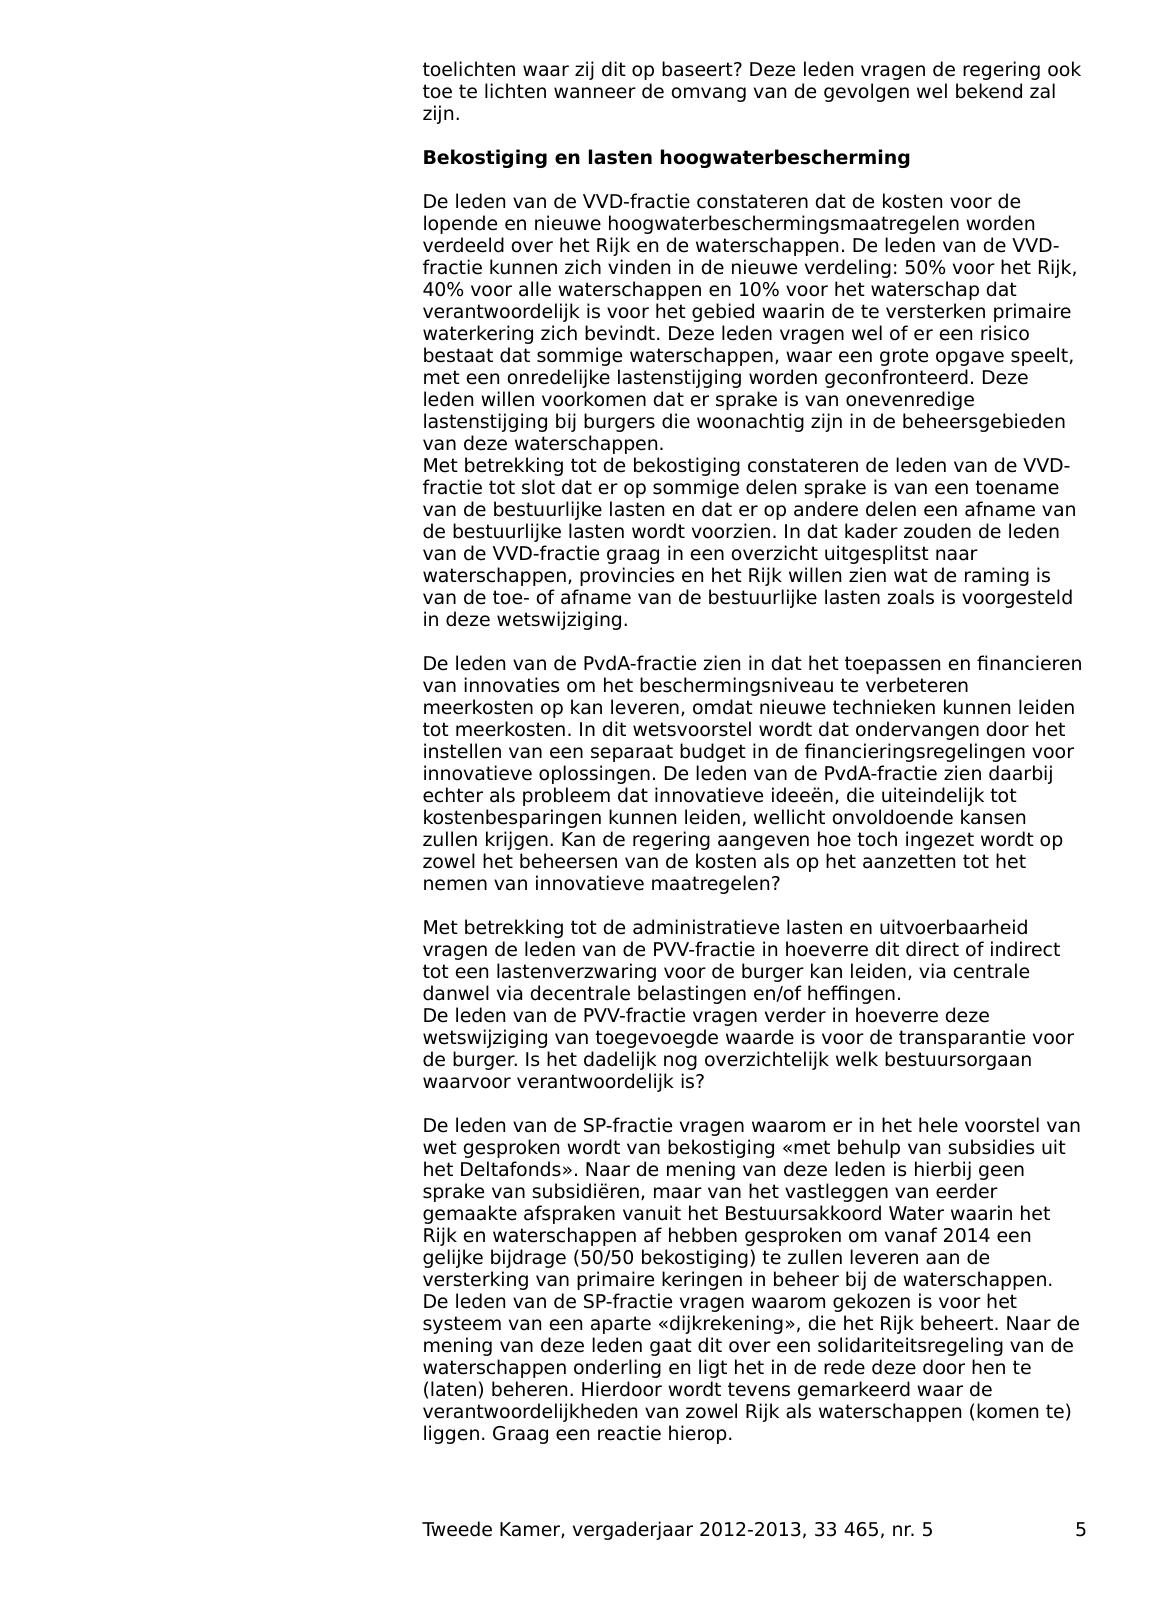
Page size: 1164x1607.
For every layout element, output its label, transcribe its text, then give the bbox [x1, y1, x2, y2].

text De leden van de SP-fractie vragen waarom gekozen is voor het systeem van een aparte «dijkrekening», die het Rijk beheert. Naar de mening van deze leden gaat dit over een solidariteitsregeling van de waterschappen onderling en ligt het in de rede deze door hen te (laten) beheren. Hierdoor wordt tevens gemarkeerd waar de verantwoordelijkheden van zowel Rijk als waterschappen (komen te) liggen. Graag een reactie hierop. [422, 1291, 1087, 1445]
text De leden van de PvdA-fractie zien in dat het toepassen en financieren van innovaties om het beschermingsniveau te verbeteren meerkosten op kan leveren, omdat nieuwe technieken kunnen leiden tot meerkosten. In dit wetsvoorstel wordt dat ondervangen door het instellen van een separaat budget in de financieringsregelingen voor innovatieve oplossingen. De leden van de PvdA-fractie zien daarbij echter als probleem dat innovatieve ideeën, die uiteindelijk tot kostenbesparingen kunnen leiden, wellicht onvoldoende kansen zullen krijgen. Kan de regering aangeven hoe toch ingezet wordt op zowel het beheersen van de kosten als op het aanzetten tot het nemen van innovatieve maatregelen? [422, 653, 1087, 895]
text Met betrekking tot de bekostiging constateren de leden van de VVD-fractie tot slot dat er op sommige delen sprake is van een toename van de bestuurlijke lasten en dat er op andere delen een afname van de bestuurlijke lasten wordt voorzien. In dat kader zouden de leden van de VVD-fractie graag in een overzicht uitgesplitst naar waterschappen, provincies en het Rijk willen zien wat de raming is van de toe- of afname van de bestuurlijke lasten zoals is voorgesteld in deze wetswijziging. [422, 455, 1087, 631]
text De leden van de VVD-fractie constateren dat de kosten voor de lopende en nieuwe hoogwaterbeschermingsmaatregelen worden verdeeld over het Rijk en de waterschappen. De leden van de VVD-fractie kunnen zich vinden in de nieuwe verdeling: 50% voor het Rijk, 40% voor alle waterschappen en 10% voor het waterschap dat verantwoordelijk is voor het gebied waarin de te versterken primaire waterkering zich bevindt. Deze leden vragen wel of er een risico bestaat dat sommige waterschappen, waar een grote opgave speelt, met een onredelijke lastenstijging worden geconfronteerd. Deze leden willen voorkomen dat er sprake is van onevenredige lastenstijging bij burgers die woonachtig zijn in de beheersgebieden van deze waterschappen. [422, 191, 1087, 455]
text De leden van de SP-fractie vragen waarom er in het hele voorstel van wet gesproken wordt van bekostiging «met behulp van subsidies uit het Deltafonds». Naar de mening van deze leden is hierbij geen sprake van subsidiëren, maar van het vastleggen van eerder gemaakte afspraken vanuit het Bestuursakkoord Water waarin het Rijk en waterschappen af hebben gesproken om vanaf 2014 een gelijke bijdrage (50/50 bekostiging) te zullen leveren aan de versterking van primaire keringen in beheer bij de waterschappen. [422, 1115, 1087, 1291]
subtitle Bekostiging en lasten hoogwaterbescherming [422, 147, 1087, 169]
text Met betrekking tot de administratieve lasten en uitvoerbaarheid vragen de leden van de PVV-fractie in hoeverre dit direct of indirect tot een lastenverzwaring voor de burger kan leiden, via centrale danwel via decentrale belastingen en/of heffingen. [422, 917, 1087, 1005]
text De leden van de PVV-fractie vragen verder in hoeverre deze wetswijziging van toegevoegde waarde is voor de transparantie voor de burger. Is het dadelijk nog overzichtelijk welk bestuursorgaan waarvoor verantwoordelijk is? [422, 1005, 1087, 1093]
text toelichten waar zij dit op baseert? Deze leden vragen de regering ook toe te lichten wanneer de omvang van de gevolgen wel bekend zal zijn. [422, 59, 1087, 125]
